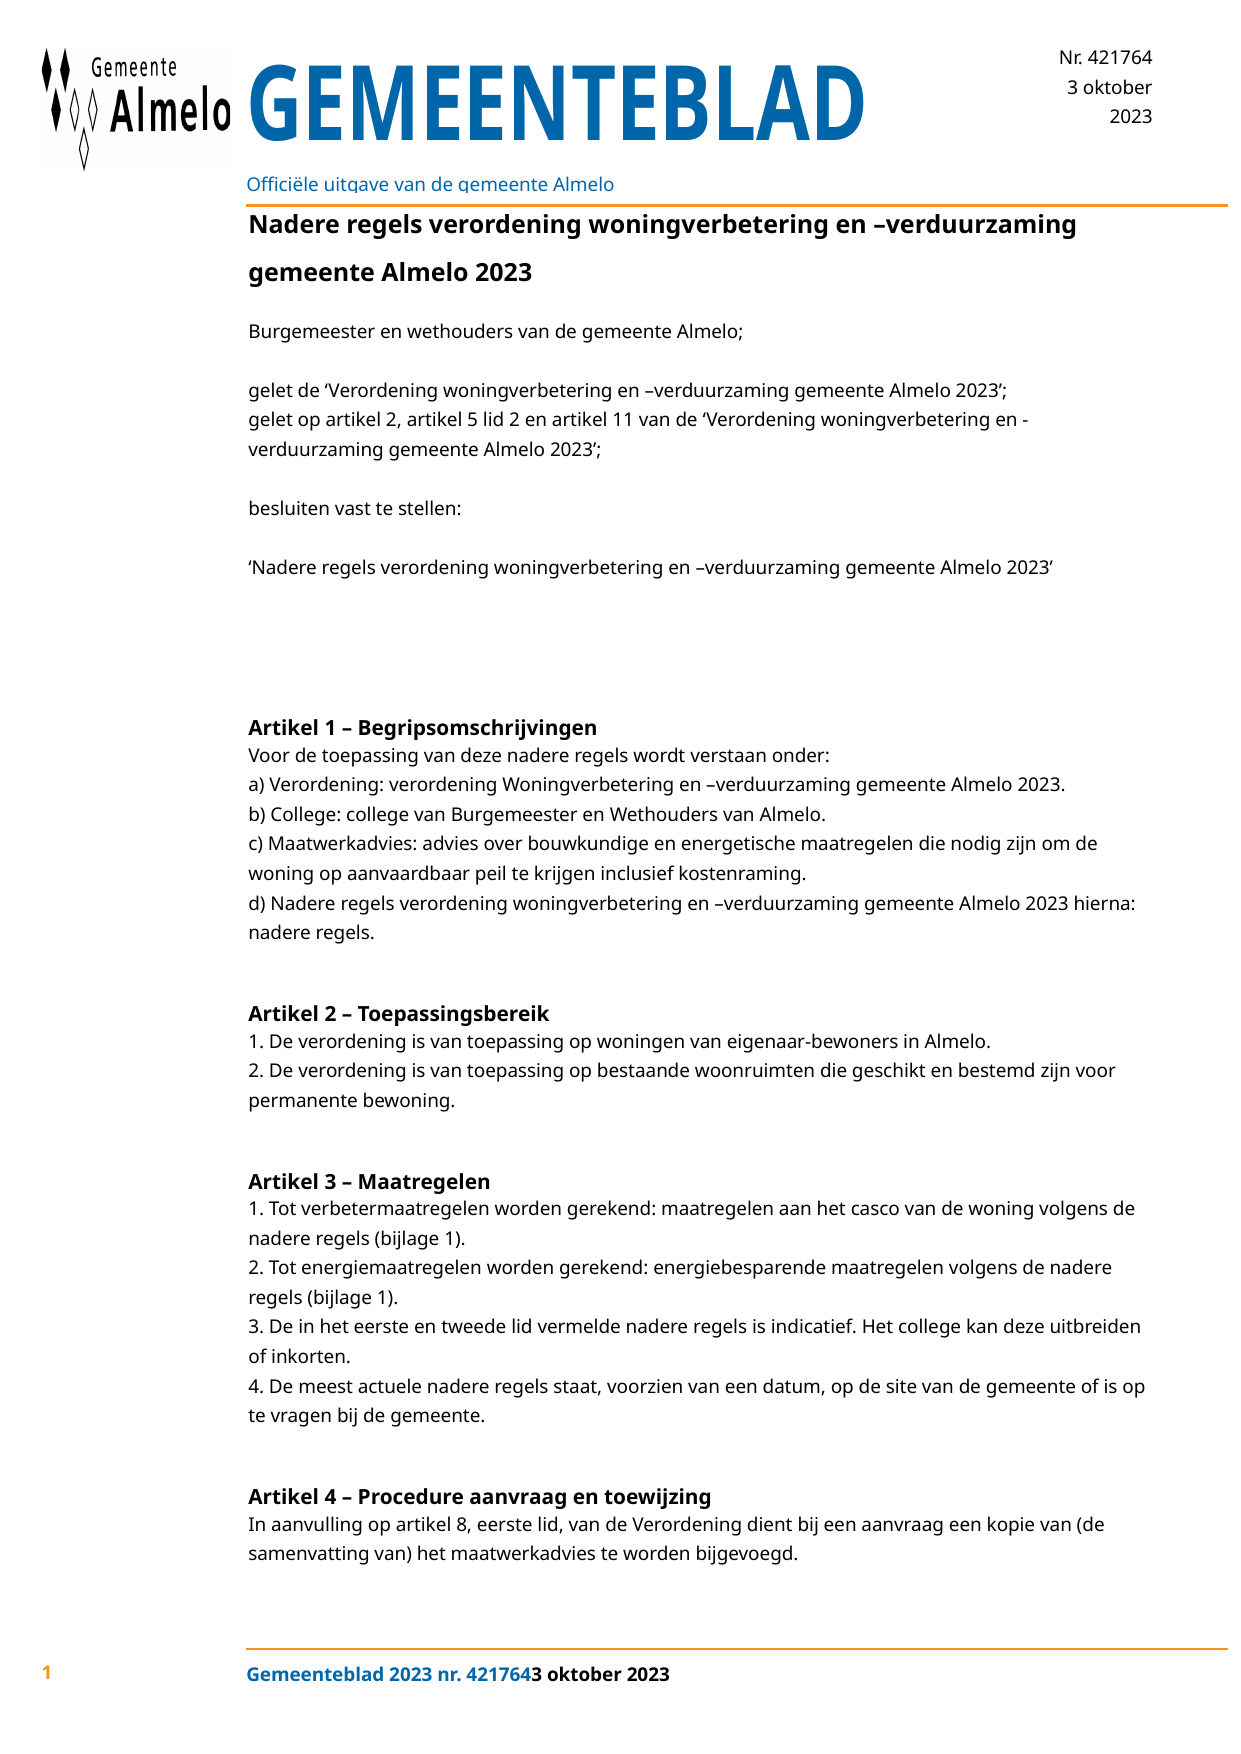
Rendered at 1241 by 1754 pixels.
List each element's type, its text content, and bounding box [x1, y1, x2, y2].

text Artikel 2 – Toepassingsbereik [248, 999, 1152, 1028]
text ‘Nadere regels verordening woningverbetering en –verduurzaming gemeente Almelo 2023’ [248, 554, 1152, 580]
text Voor de toepassing van deze nadere regels wordt verstaan onder: [248, 742, 1152, 768]
text gelet de ‘Verordening woningverbetering en –verduurzaming gemeente Almelo 2023’; [248, 377, 1152, 403]
text d) Nadere regels verordening woningverbetering en –verduurzaming gemeente Almelo 2023 hierna: nadere regels. [248, 890, 1152, 945]
text Nadere regels verordening woningverbetering en –verduurzaming gemeente Almelo 2023 [248, 207, 1152, 288]
text gelet op artikel 2, artikel 5 lid 2 en artikel 11 van de ‘Verordening woningverbetering en -verduurzaming gemeente Almelo 2023’; [248, 407, 1152, 462]
text 1. De verordening is van toepassing op woningen van eigenaar-bewoners in Almelo. [248, 1028, 1152, 1053]
picture [41, 47, 231, 172]
text Burgemeester en wethouders van de gemeente Almelo; [248, 318, 1152, 344]
text 2. De verordening is van toepassing op bestaande woonruimten die geschikt en bestemd zijn voor permanente bewoning. [248, 1057, 1152, 1113]
text 2. Tot energiemaatregelen worden gerekend: energiebesparende maatregelen volgens de nadere regels (bijlage 1). [248, 1254, 1152, 1310]
text In aanvulling op artikel 8, eerste lid, van de Verordening dient bij een aanvraag een kopie van (de samenvatting van) het maatwerkadvies te worden bijgevoegd. [248, 1511, 1152, 1566]
text b) College: college van Burgemeester en Wethouders van Almelo. [248, 801, 1152, 827]
text 1. Tot verbetermaatregelen worden gerekend: maatregelen aan het casco van de woning volgens de nadere regels (bijlage 1). [248, 1195, 1152, 1251]
text 3. De in het eerste en tweede lid vermelde nadere regels is indicatief. Het college kan deze uitbreiden of inkorten. [248, 1314, 1152, 1369]
text a) Verordening: verordening Woningverbetering en –verduurzaming gemeente Almelo 2023. [248, 771, 1152, 797]
text Artikel 1 – Begripsomschrijvingen [248, 713, 1152, 742]
text Artikel 4 – Procedure aanvraag en toewijzing [248, 1482, 1152, 1511]
text besluiten vast te stellen: [248, 495, 1152, 521]
text Artikel 3 – Maatregelen [248, 1167, 1152, 1195]
text c) Maatwerkadvies: advies over bouwkundige en energetische maatregelen die nodig zijn om de woning op aanvaardbaar peil te krijgen inclusief kostenraming. [248, 831, 1152, 886]
text 4. De meest actuele nadere regels staat, voorzien van een datum, op de site van de gemeente of is op te vragen bij de gemeente. [248, 1373, 1152, 1428]
